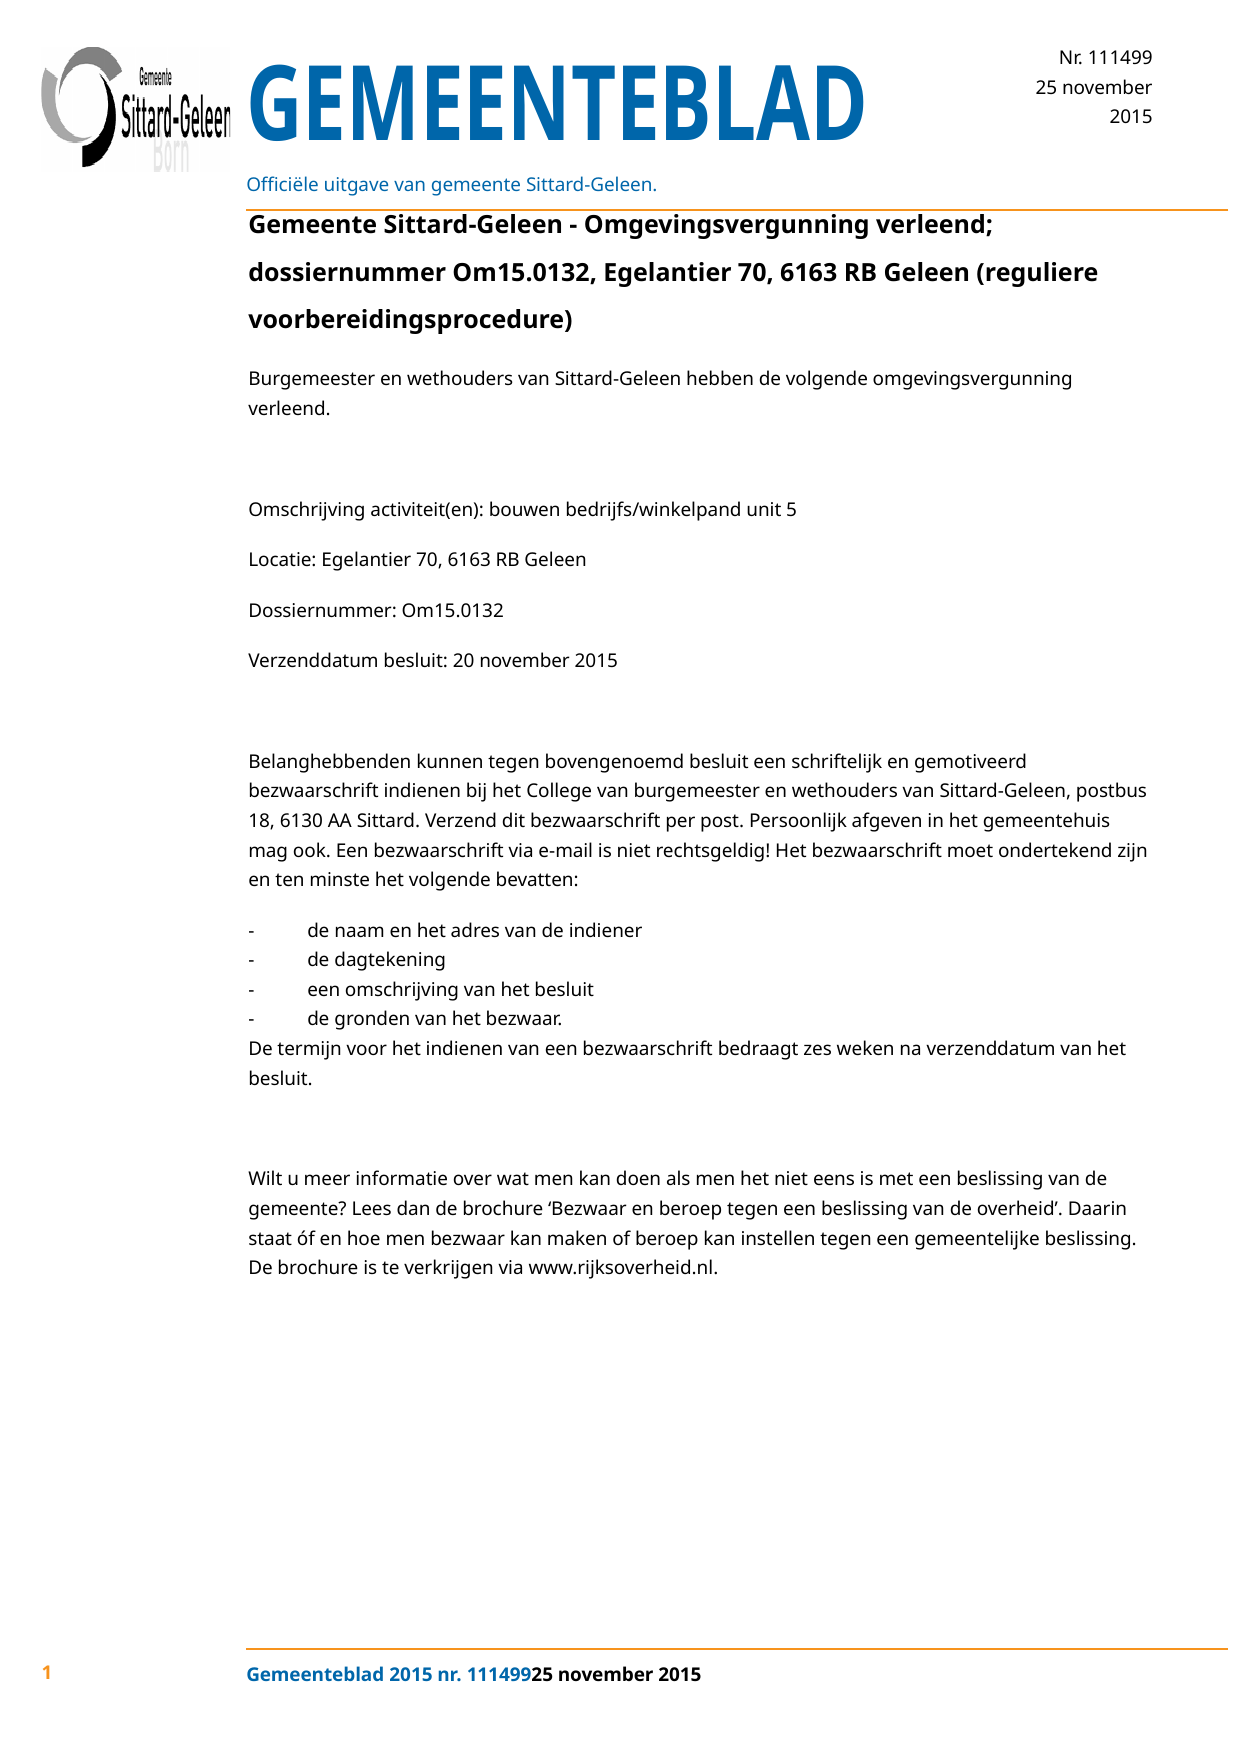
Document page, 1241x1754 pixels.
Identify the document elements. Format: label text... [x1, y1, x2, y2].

text Omschrijving activiteit(en): bouwen bedrijfs/winkelpand unit 5 [248, 496, 1152, 522]
text Wilt u meer informatie over wat men kan doen als men het niet eens is met een beslissing van de gemeente? Lees dan de brochure ‘Bezwaar en beroep tegen een beslissing van de overheid’. Daarin staat óf en hoe men bezwaar kan maken of beroep kan instellen tegen een gemeentelijke beslissing. De brochure is te verkrijgen via www.rijksoverheid.nl. [248, 1166, 1152, 1280]
text Locatie: Egelantier 70, 6163 RB Geleen [248, 546, 1152, 572]
text Verzenddatum besluit: 20 november 2015 [248, 647, 1152, 673]
list een omschrijving van het besluit [248, 976, 1152, 1002]
text Dossiernummer: Om15.0132 [248, 597, 1152, 622]
list de dagtekening [248, 946, 1152, 972]
picture [41, 47, 231, 172]
list de naam en het adres van de indiener [248, 917, 1152, 942]
text Belanghebbenden kunnen tegen bovengenoemd besluit een schriftelijk en gemotiveerd bezwaarschrift indienen bij het College van burgemeester en wethouders van Sittard-Geleen, postbus 18, 6130 AA Sittard. Verzend dit bezwaarschrift per post. Persoonlijk afgeven in het gemeentehuis mag ook. Een bezwaarschrift via e-mail is niet rechtsgeldig! Het bezwaarschrift moet ondertekend zijn en ten minste het volgende bevatten: [248, 748, 1152, 892]
text Burgemeester en wethouders van Sittard-Geleen hebben de volgende omgevingsvergunning verleend. [248, 366, 1152, 421]
text De termijn voor het indienen van een bezwaarschrift bedraagt zes weken na verzenddatum van het besluit. [248, 1035, 1152, 1090]
text Gemeente Sittard-Geleen - Omgevingsvergunning verleend; dossiernummer Om15.0132, Egelantier 70, 6163 RB Geleen (reguliere voorbereidingsprocedure) [248, 211, 1152, 336]
list de gronden van het bezwaar. [248, 1006, 1152, 1031]
